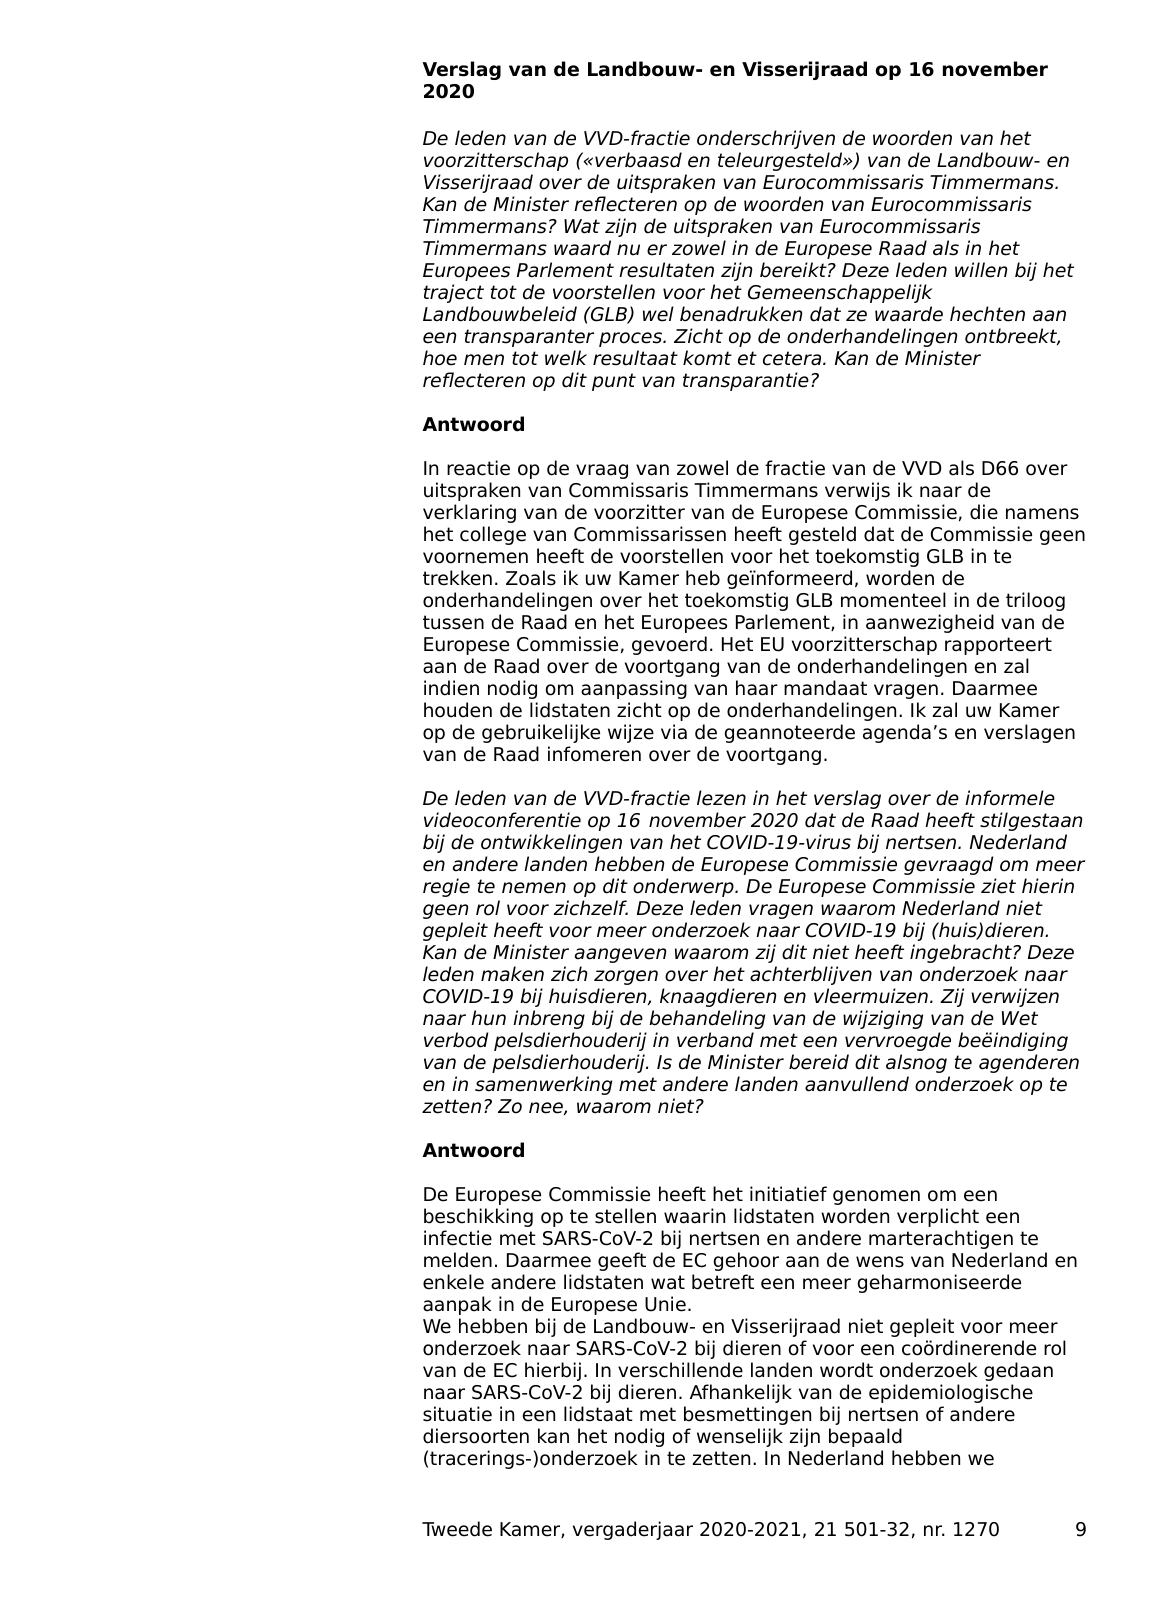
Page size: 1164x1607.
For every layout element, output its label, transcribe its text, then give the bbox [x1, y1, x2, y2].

text De leden van de VVD-fractie onderschrijven de woorden van het voorzitterschap («verbaasd en teleurgesteld») van de Landbouw- en Visserijraad over de uitspraken van Eurocommissaris Timmermans. Kan de Minister reflecteren op de woorden van Eurocommissaris Timmermans? Wat zijn de uitspraken van Eurocommissaris Timmermans waard nu er zowel in de Europese Raad als in het Europees Parlement resultaten zijn bereikt? Deze leden willen bij het traject tot de voorstellen voor het Gemeenschappelijk Landbouwbeleid (GLB) wel benadrukken dat ze waarde hechten aan een transparanter proces. Zicht op de onderhandelingen ontbreekt, hoe men tot welk resultaat komt et cetera. Kan de Minister reflecteren op dit punt van transparantie? [422, 128, 1087, 392]
subtitle Antwoord [422, 1140, 1087, 1162]
subtitle Verslag van de Landbouw- en Visserijraad op 16 november 2020 [422, 59, 1087, 103]
text We hebben bij de Landbouw- en Visserijraad niet gepleit voor meer onderzoek naar SARS-CoV-2 bij dieren of voor een coördinerende rol van de EC hierbij. In verschillende landen wordt onderzoek gedaan naar SARS-CoV-2 bij dieren. Afhankelijk van de epidemiologische situatie in een lidstaat met besmettingen bij nertsen of andere diersoorten kan het nodig of wenselijk zijn bepaald (tracerings-)onderzoek in te zetten. In Nederland hebben we [422, 1316, 1087, 1470]
text In reactie op de vraag van zowel de fractie van de VVD als D66 over uitspraken van Commissaris Timmermans verwijs ik naar de verklaring van de voorzitter van de Europese Commissie, die namens het college van Commissarissen heeft gesteld dat de Commissie geen voornemen heeft de voorstellen voor het toekomstig GLB in te trekken. Zoals ik uw Kamer heb geïnformeerd, worden de onderhandelingen over het toekomstig GLB momenteel in de triloog tussen de Raad en het Europees Parlement, in aanwezigheid van de Europese Commissie, gevoerd. Het EU voorzitterschap rapporteert aan de Raad over de voortgang van de onderhandelingen en zal indien nodig om aanpassing van haar mandaat vragen. Daarmee houden de lidstaten zicht op de onderhandelingen. Ik zal uw Kamer op de gebruikelijke wijze via de geannoteerde agenda’s en verslagen van de Raad infomeren over de voortgang. [422, 458, 1087, 766]
text De leden van de VVD-fractie lezen in het verslag over de informele videoconferentie op 16 november 2020 dat de Raad heeft stilgestaan bij de ontwikkelingen van het COVID-19-virus bij nertsen. Nederland en andere landen hebben de Europese Commissie gevraagd om meer regie te nemen op dit onderwerp. De Europese Commissie ziet hierin geen rol voor zichzelf. Deze leden vragen waarom Nederland niet gepleit heeft voor meer onderzoek naar COVID-19 bij (huis)dieren. Kan de Minister aangeven waarom zij dit niet heeft ingebracht? Deze leden maken zich zorgen over het achterblijven van onderzoek naar COVID-19 bij huisdieren, knaagdieren en vleermuizen. Zij verwijzen naar hun inbreng bij de behandeling van de wijziging van de Wet verbod pelsdierhouderij in verband met een vervroegde beëindiging van de pelsdierhouderij. Is de Minister bereid dit alsnog te agenderen en in samenwerking met andere landen aanvullend onderzoek op te zetten? Zo nee, waarom niet? [422, 788, 1087, 1118]
text De Europese Commissie heeft het initiatief genomen om een beschikking op te stellen waarin lidstaten worden verplicht een infectie met SARS-CoV-2 bij nertsen en andere marterachtigen te melden. Daarmee geeft de EC gehoor aan de wens van Nederland en enkele andere lidstaten wat betreft een meer geharmoniseerde aanpak in de Europese Unie. [422, 1184, 1087, 1316]
subtitle Antwoord [422, 414, 1087, 436]
